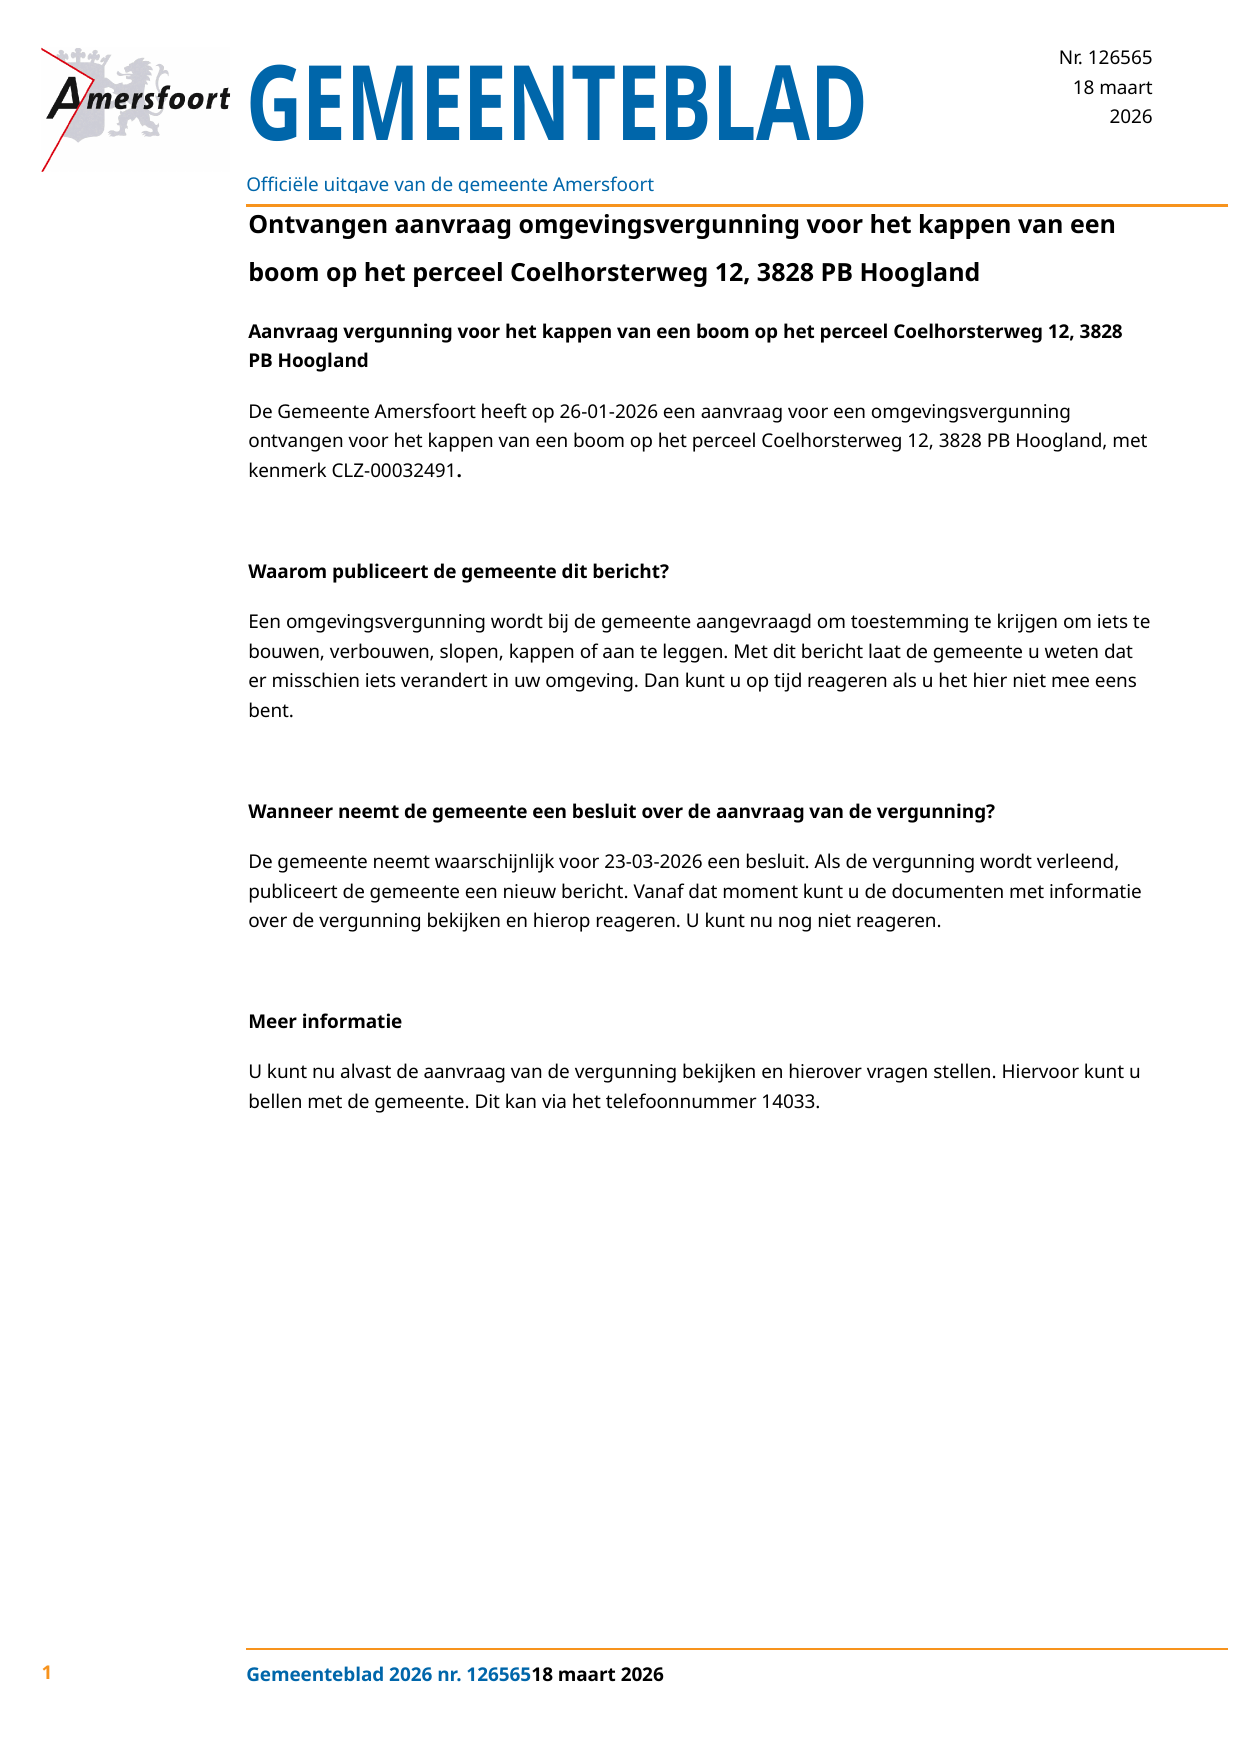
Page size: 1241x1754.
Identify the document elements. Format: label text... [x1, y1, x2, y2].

text U kunt nu alvast de aanvraag van de vergunning bekijken en hierover vragen stellen. Hiervoor kunt u bellen met de gemeente. Dit kan via het telefoonnummer 14033. [248, 1059, 1152, 1114]
text Aanvraag vergunning voor het kappen van een boom op het perceel Coelhorsterweg 12, 3828 PB Hoogland [248, 318, 1152, 373]
text Een omgevingsvergunning wordt bij de gemeente aangevraagd om toestemming te krijgen om iets te bouwen, verbouwen, slopen, kappen of aan te leggen. Met dit bericht laat de gemeente u weten dat er misschien iets verandert in uw omgeving. Dan kunt u op tijd reageren als u het hier niet mee eens bent. [248, 608, 1152, 723]
text Wanneer neemt de gemeente een besluit over de aanvraag van de vergunning? [248, 798, 1152, 824]
text Meer informatie [248, 1008, 1152, 1034]
text Waarom publiceert de gemeente dit bericht? [248, 558, 1152, 584]
picture [41, 47, 231, 172]
text De Gemeente Amersfoort heeft op 26-01-2026 een aanvraag voor een omgevingsvergunning ontvangen voor het kappen van een boom op het perceel Coelhorsterweg 12, 3828 PB Hoogland, met kenmerk CLZ-00032491. [248, 398, 1152, 483]
text Ontvangen aanvraag omgevingsvergunning voor het kappen van een boom op het perceel Coelhorsterweg 12, 3828 PB Hoogland [248, 207, 1152, 288]
text De gemeente neemt waarschijnlijk voor 23-03-2026 een besluit. Als de vergunning wordt verleend, publiceert de gemeente een nieuw bericht. Vanaf dat moment kunt u de documenten met informatie over de vergunning bekijken en hierop reageren. U kunt nu nog niet reageren. [248, 848, 1152, 933]
